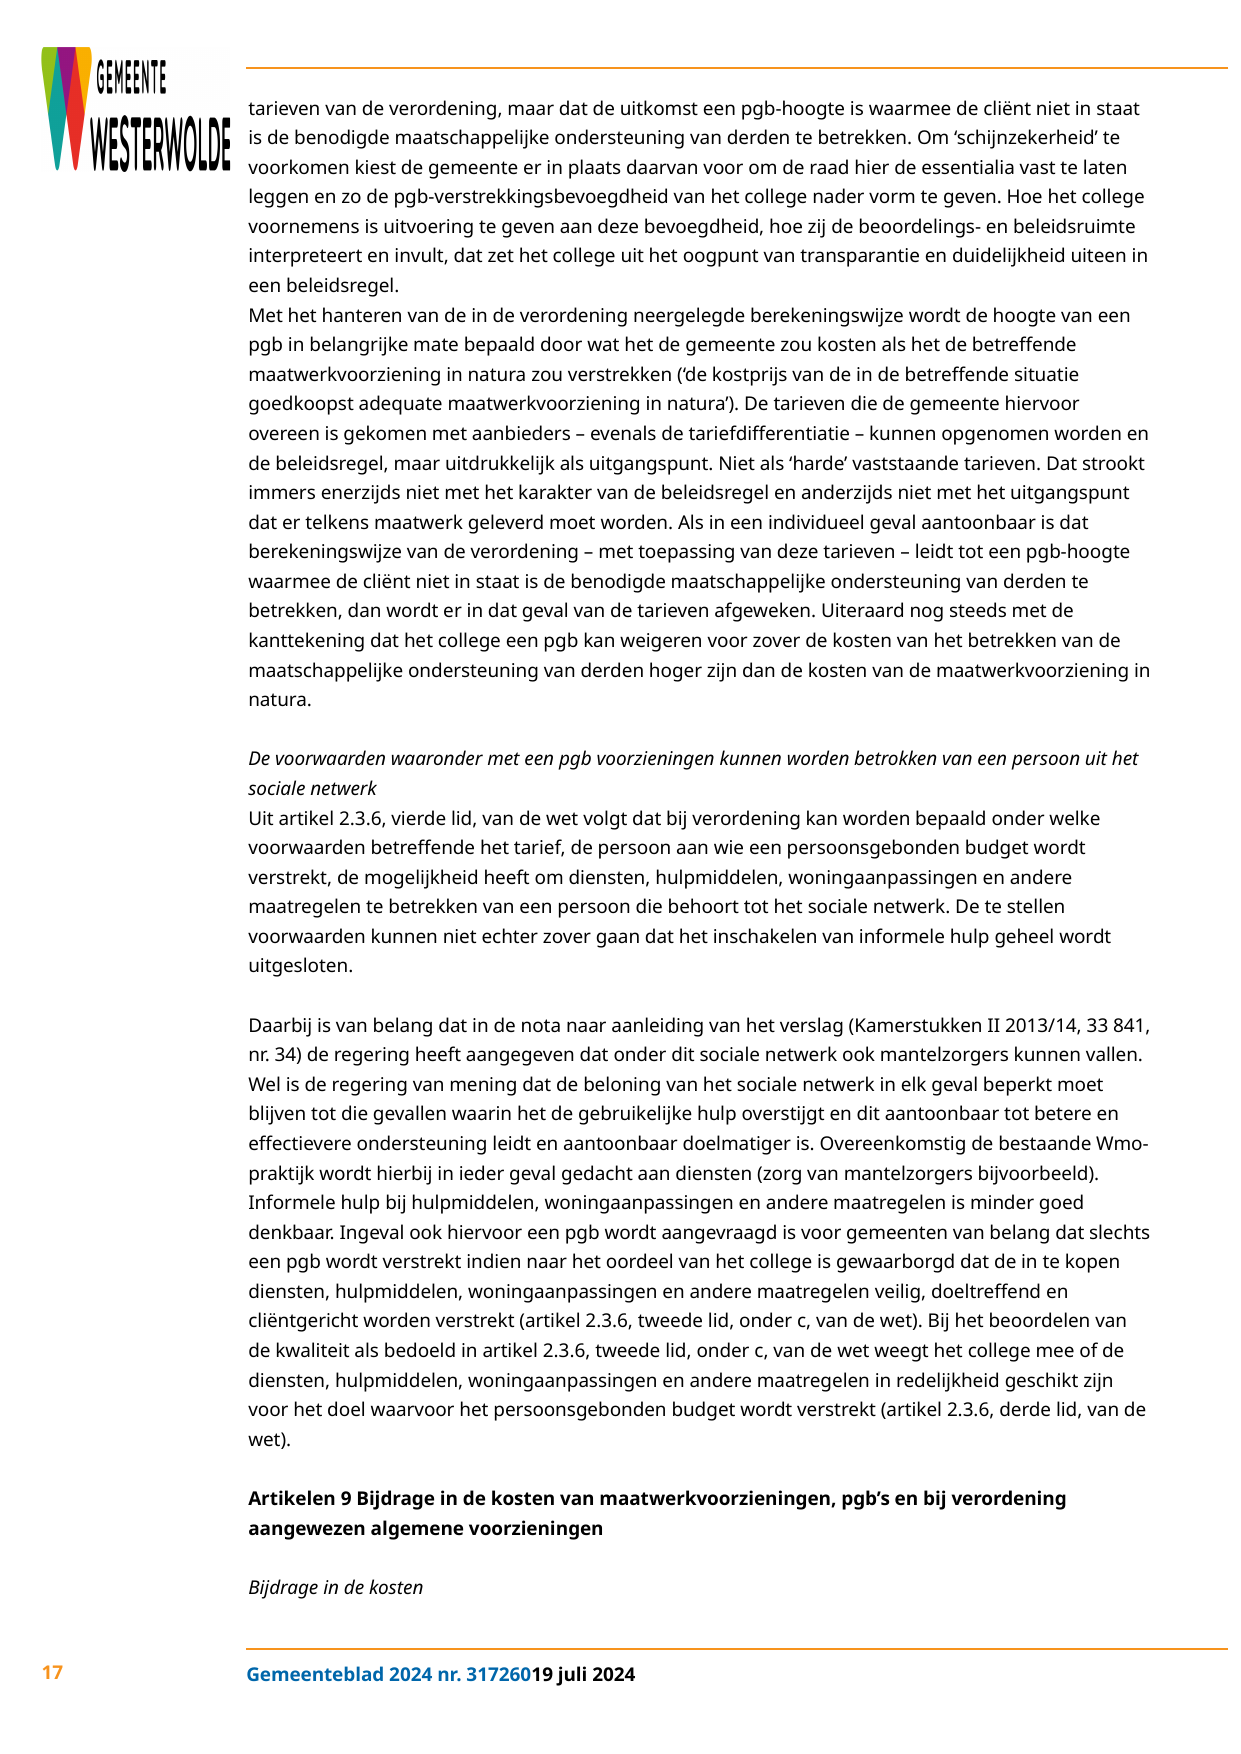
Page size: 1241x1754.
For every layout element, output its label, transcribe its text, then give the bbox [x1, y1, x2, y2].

text tarieven van de verordening, maar dat de uitkomst een pgb-hoogte is waarmee de cliënt niet in staat is de benodigde maatschappelijke ondersteuning van derden te betrekken. Om ‘schijnzekerheid’ te voorkomen kiest de gemeente er in plaats daarvan voor om de raad hier de essentialia vast te laten leggen en zo de pgb-verstrekkingsbevoegdheid van het college nader vorm te geven. Hoe het college voornemens is uitvoering te geven aan deze bevoegdheid, hoe zij de beoordelings- en beleidsruimte interpreteert en invult, dat zet het college uit het oogpunt van transparantie en duidelijkheid uiteen in een beleidsregel. [248, 95, 1152, 298]
text Met het hanteren van de in de verordening neergelegde berekeningswijze wordt de hoogte van een pgb in belangrijke mate bepaald door wat het de gemeente zou kosten als het de betreffende maatwerkvoorziening in natura zou verstrekken (‘de kostprijs van de in de betreffende situatie goedkoopst adequate maatwerkvoorziening in natura’). De tarieven die de gemeente hiervoor overeen is gekomen met aanbieders – evenals de tariefdifferentiatie – kunnen opgenomen worden en de beleidsregel, maar uitdrukkelijk als uitgangspunt. Niet als ‘harde’ vaststaande tarieven. Dat strookt immers enerzijds niet met het karakter van de beleidsregel en anderzijds niet met het uitgangspunt dat er telkens maatwerk geleverd moet worden. Als in een individueel geval aantoonbaar is dat berekeningswijze van de verordening – met toepassing van deze tarieven – leidt tot een pgb-hoogte waarmee de cliënt niet in staat is de benodigde maatschappelijke ondersteuning van derden te betrekken, dan wordt er in dat geval van de tarieven afgeweken. Uiteraard nog steeds met de kanttekening dat het college een pgb kan weigeren voor zover de kosten van het betrekken van de maatschappelijke ondersteuning van derden hoger zijn dan de kosten van de maatwerkvoorziening in natura. [248, 302, 1152, 712]
text Artikelen 9 Bijdrage in de kosten van maatwerkvoorzieningen, pgb’s en bij verordening aangewezen algemene voorzieningen [248, 1485, 1152, 1541]
text De voorwaarden waaronder met een pgb voorzieningen kunnen worden betrokken van een persoon uit het sociale netwerk [248, 746, 1152, 801]
text Bijdrage in de kosten [248, 1574, 1152, 1600]
text Uit artikel 2.3.6, vierde lid, van de wet volgt dat bij verordening kan worden bepaald onder welke voorwaarden betreffende het tarief, de persoon aan wie een persoonsgebonden budget wordt verstrekt, de mogelijkheid heeft om diensten, hulpmiddelen, woningaanpassingen en andere maatregelen te betrekken van een persoon die behoort tot het sociale netwerk. De te stellen voorwaarden kunnen niet echter zover gaan dat het inschakelen van informele hulp geheel wordt uitgesloten. [248, 805, 1152, 978]
picture [41, 47, 231, 172]
text Daarbij is van belang dat in de nota naar aanleiding van het verslag (Kamerstukken II 2013/14, 33 841, nr. 34) de regering heeft aangegeven dat onder dit sociale netwerk ook mantelzorgers kunnen vallen. Wel is de regering van mening dat de beloning van het sociale netwerk in elk geval beperkt moet blijven tot die gevallen waarin het de gebruikelijke hulp overstijgt en dit aantoonbaar tot betere en effectievere ondersteuning leidt en aantoonbaar doelmatiger is. Overeenkomstig de bestaande Wmo-praktijk wordt hierbij in ieder geval gedacht aan diensten (zorg van mantelzorgers bijvoorbeeld). Informele hulp bij hulpmiddelen, woningaanpassingen en andere maatregelen is minder goed denkbaar. Ingeval ook hiervoor een pgb wordt aangevraagd is voor gemeenten van belang dat slechts een pgb wordt verstrekt indien naar het oordeel van het college is gewaarborgd dat de in te kopen diensten, hulpmiddelen, woningaanpassingen en andere maatregelen veilig, doeltreffend en cliëntgericht worden verstrekt (artikel 2.3.6, tweede lid, onder c, van de wet). Bij het beoordelen van de kwaliteit als bedoeld in artikel 2.3.6, tweede lid, onder c, van de wet weegt het college mee of de diensten, hulpmiddelen, woningaanpassingen en andere maatregelen in redelijkheid geschikt zijn voor het doel waarvoor het persoonsgebonden budget wordt verstrekt (artikel 2.3.6, derde lid, van de wet). [248, 1012, 1152, 1452]
